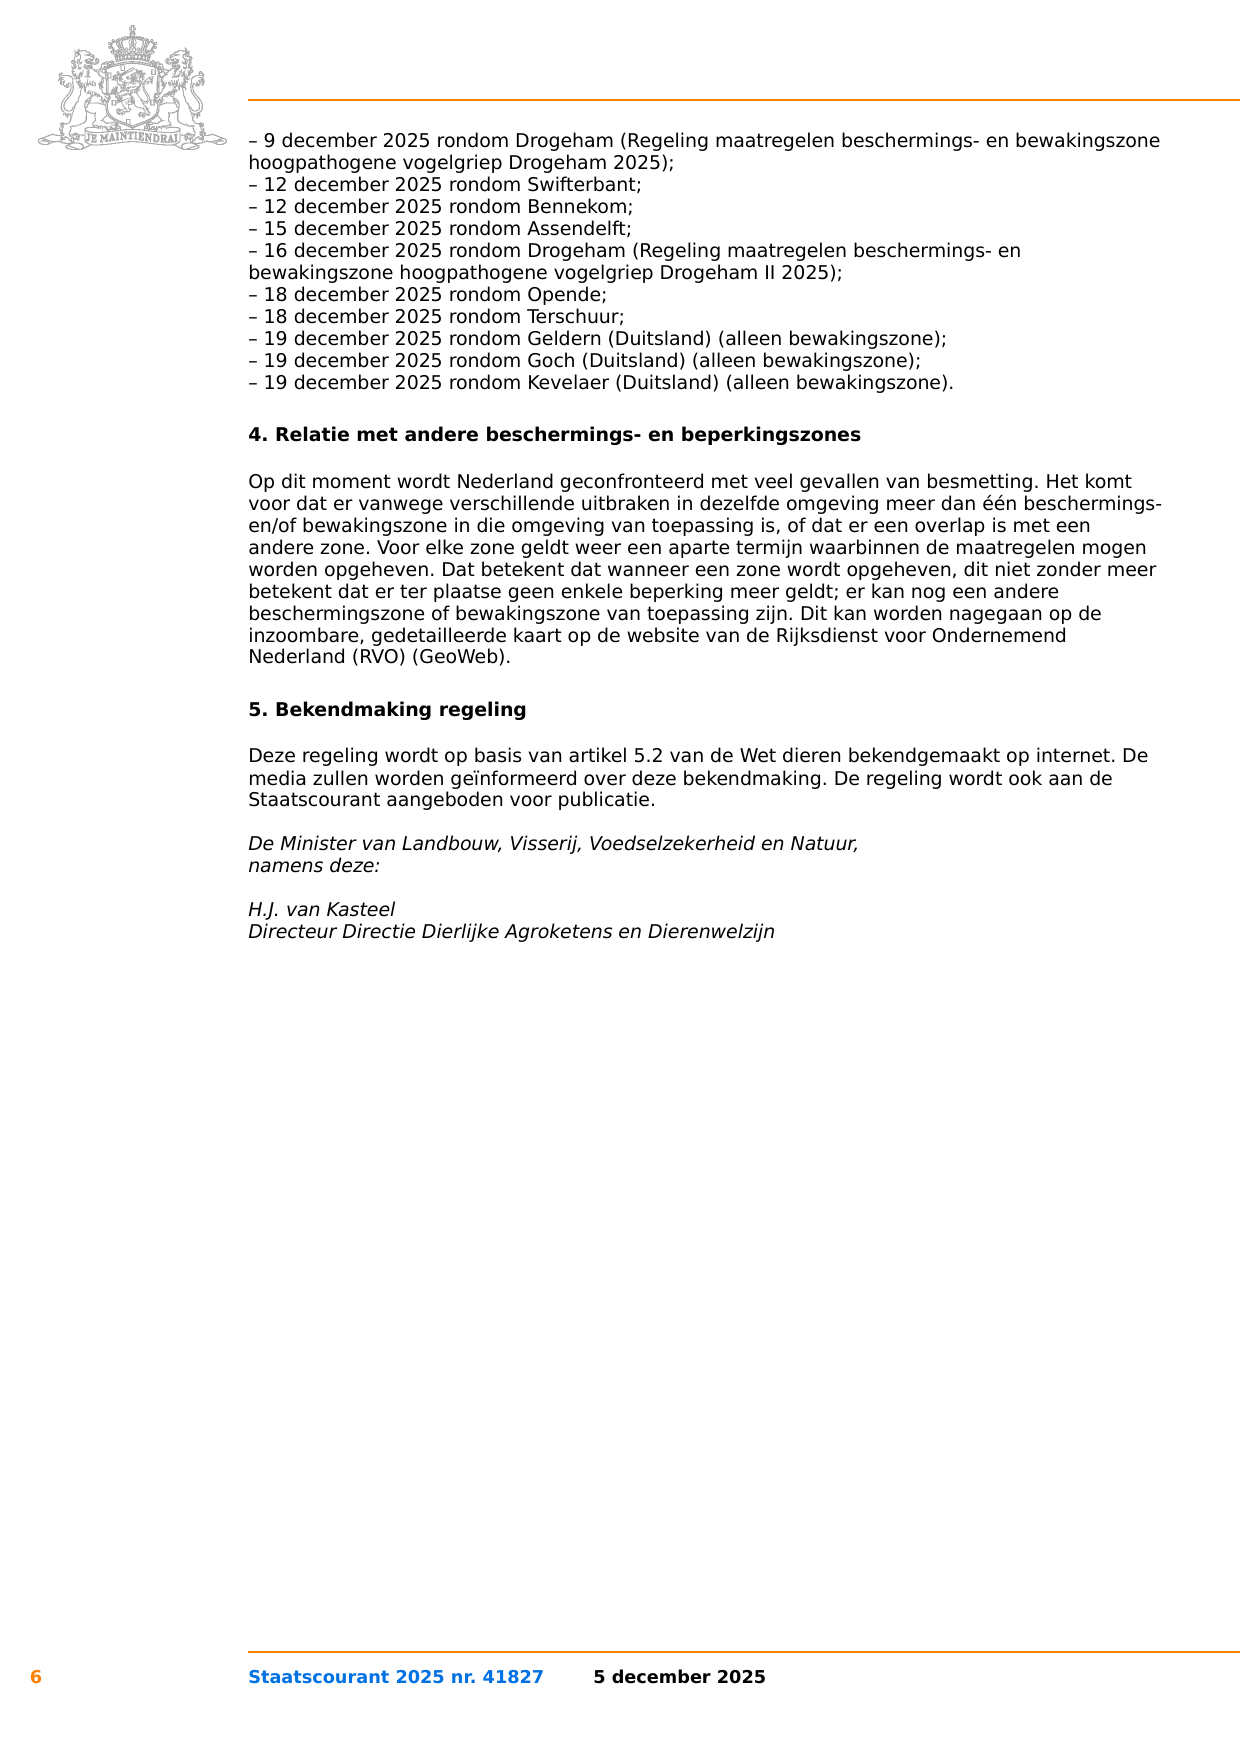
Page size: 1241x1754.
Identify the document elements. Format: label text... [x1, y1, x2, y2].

text Deze regeling wordt op basis van artikel 5.2 van de Wet dieren bekendgemaakt op internet. De media zullen worden geïnformeerd over deze bekendmaking. De regeling wordt ook aan de Staatscourant aangeboden voor publicatie. [248, 745, 1163, 811]
text – 19 december 2025 rondom Kevelaer (Duitsland) (alleen bewakingszone). [248, 372, 1163, 394]
text – 16 december 2025 rondom Drogeham (Regeling maatregelen beschermings- en bewakingszone hoogpathogene vogelgriep Drogeham II 2025); [248, 240, 1163, 284]
text – 9 december 2025 rondom Drogeham (Regeling maatregelen beschermings- en bewakingszone hoogpathogene vogelgriep Drogeham 2025); [248, 130, 1163, 174]
picture [38, 25, 227, 150]
subtitle 4. Relatie met andere beschermings- en beperkingszones [248, 424, 1163, 446]
text – 18 december 2025 rondom Opende; [248, 284, 1163, 306]
text Op dit moment wordt Nederland geconfronteerd met veel gevallen van besmetting. Het komt voor dat er vanwege verschillende uitbraken in dezelfde omgeving meer dan één beschermings- en/of bewakingszone in die omgeving van toepassing is, of dat er een overlap is met een andere zone. Voor elke zone geldt weer een aparte termijn waarbinnen de maatregelen mogen worden opgeheven. Dat betekent dat wanneer een zone wordt opgeheven, dit niet zonder meer betekent dat er ter plaatse geen enkele beperking meer geldt; er kan nog een andere beschermingszone of bewakingszone van toepassing zijn. Dit kan worden nagegaan op de inzoombare, gedetailleerde kaart op de website van de Rijksdienst voor Ondernemend Nederland (RVO) (GeoWeb). [248, 471, 1163, 668]
text – 12 december 2025 rondom Bennekom; [248, 196, 1163, 218]
text – 18 december 2025 rondom Terschuur; [248, 306, 1163, 328]
text – 12 december 2025 rondom Swifterbant; [248, 174, 1163, 196]
text – 19 december 2025 rondom Geldern (Duitsland) (alleen bewakingszone); [248, 328, 1163, 350]
text – 19 december 2025 rondom Goch (Duitsland) (alleen bewakingszone); [248, 350, 1163, 372]
text – 15 december 2025 rondom Assendelft; [248, 218, 1163, 240]
text De Minister van Landbouw, Visserij, Voedselzekerheid en Natuur, namens deze: H.J. van Kasteel Directeur Directie Dierlijke Agroketens en Dierenwelzijn [248, 833, 1163, 943]
subtitle 5. Bekendmaking regeling [248, 698, 1163, 720]
